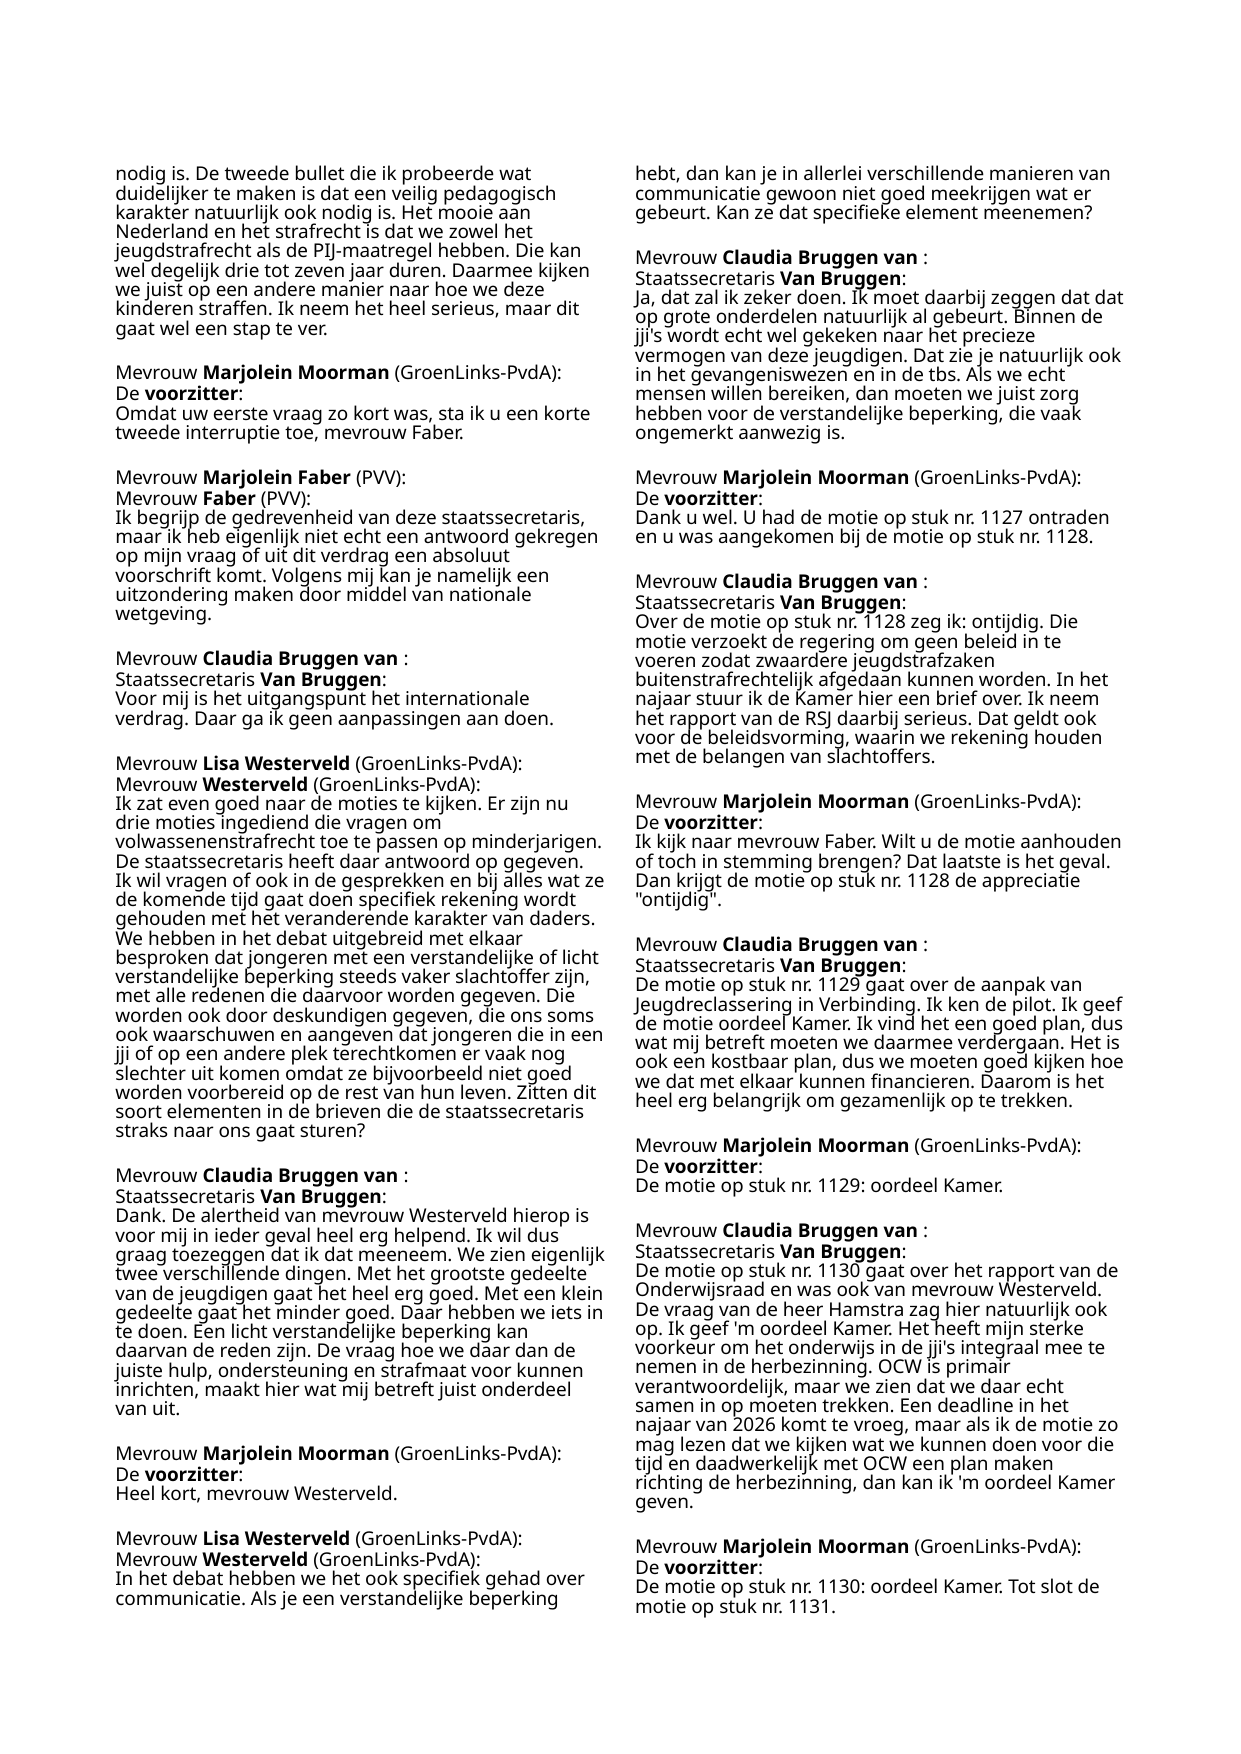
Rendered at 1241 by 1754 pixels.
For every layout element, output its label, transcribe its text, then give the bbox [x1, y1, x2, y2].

text Ik begrijp de gedrevenheid van deze staatssecretaris, maar ik heb eigenlijk niet echt een antwoord gekregen op mijn vraag of uit dit verdrag een absoluut voorschrift komt. Volgens mij kan je namelijk een uitzondering maken door middel van nationale wetgeving. [115, 509, 605, 624]
text Omdat uw eerste vraag zo kort was, sta ik u een korte tweede interruptie toe, mevrouw Faber. [115, 404, 605, 443]
text De voorzitter: [635, 1158, 1125, 1177]
text Over de motie op stuk nr. 1128 zeg ik: ontijdig. Die motie verzoekt de regering om geen beleid in te voeren zodat zwaardere jeugdstrafzaken buitenstrafrechtelijk afgedaan kunnen worden. In het najaar stuur ik de Kamer hier een brief over. Ik neem het rapport van de RSJ daarbij serieus. Dat geldt ook voor de beleidsvorming, waarin we rekening houden met de belangen van slachtoffers. [635, 613, 1125, 767]
text nodig is. De tweede bullet die ik probeerde wat duidelijker te maken is dat een veilig pedagogisch karakter natuurlijk ook nodig is. Het mooie aan Nederland en het strafrecht is dat we zowel het jeugdstrafrecht als de PIJ-maatregel hebben. Die kan wel degelijk drie tot zeven jaar duren. Daarmee kijken we juist op een andere manier naar hoe we deze kinderen straffen. Ik neem het heel serieus, maar dit gaat wel een stap te ver. [115, 165, 605, 339]
text Dank. De alertheid van mevrouw Westerveld hierop is voor mij in ieder geval heel erg helpend. Ik wil dus graag toezeggen dat ik dat meeneem. We zien eigenlijk twee verschillende dingen. Met het grootste gedeelte van de jeugdigen gaat het heel erg goed. Met een klein gedeelte gaat het minder goed. Daar hebben we iets in te doen. Een licht verstandelijke beperking kan daarvan de reden zijn. De vraag hoe we daar dan de juiste hulp, ondersteuning en strafmaat voor kunnen inrichten, maakt hier wat mij betreft juist onderdeel van uit. [115, 1207, 605, 1419]
text De voorzitter: [115, 1466, 605, 1485]
text Mevrouw Marjolein Moorman (GroenLinks-PvdA): [115, 1440, 605, 1466]
text hebt, dan kan je in allerlei verschillende manieren van communicatie gewoon niet goed meekrijgen wat er gebeurt. Kan ze dat specifieke element meenemen? [635, 165, 1125, 223]
text Dank u wel. U had de motie op stuk nr. 1127 ontraden en u was aangekomen bij de motie op stuk nr. 1128. [635, 509, 1125, 547]
text Mevrouw Marjolein Moorman (GroenLinks-PvdA): [635, 788, 1125, 814]
text Mevrouw Claudia Bruggen van : [635, 931, 1125, 957]
text De motie op stuk nr. 1129: oordeel Kamer. [635, 1177, 1125, 1196]
text In het debat hebben we het ook specifiek gehad over communicatie. Als je een verstandelijke beperking [115, 1570, 605, 1609]
text Mevrouw Faber (PVV): [115, 490, 605, 509]
text Staatssecretaris Van Bruggen: [635, 957, 1125, 976]
text Voor mij is het uitgangspunt het internationale verdrag. Daar ga ik geen aanpassingen aan doen. [115, 690, 605, 729]
text Mevrouw Marjolein Faber (PVV): [115, 464, 605, 490]
text De motie op stuk nr. 1130 gaat over het rapport van de Onderwijsraad en was ook van mevrouw Westerveld. De vraag van de heer Hamstra zag hier natuurlijk ook op. Ik geef 'm oordeel Kamer. Het heeft mijn sterke voorkeur om het onderwijs in de jji's integraal mee te nemen in de herbezinning. OCW is primair verantwoordelijk, maar we zien dat we daar echt samen in op moeten trekken. Een deadline in het najaar van 2026 komt te vroeg, maar als ik de motie zo mag lezen dat we kijken wat we kunnen doen voor die tijd en daadwerkelijk met OCW een plan maken richting de herbezinning, dan kan ik 'm oordeel Kamer geven. [635, 1262, 1125, 1513]
text Mevrouw Lisa Westerveld (GroenLinks-PvdA): [115, 1525, 605, 1551]
text Heel kort, mevrouw Westerveld. [115, 1485, 605, 1504]
text Ik kijk naar mevrouw Faber. Wilt u de motie aanhouden of toch in stemming brengen? Dat laatste is het geval. Dan krijgt de motie op stuk nr. 1128 de appreciatie "ontijdig". [635, 833, 1125, 910]
text Ik zat even goed naar de moties te kijken. Er zijn nu drie moties ingediend die vragen om volwassenenstrafrecht toe te passen op minderjarigen. De staatssecretaris heeft daar antwoord op gegeven. Ik wil vragen of ook in de gesprekken en bij alles wat ze de komende tijd gaat doen specifiek rekening wordt gehouden met het veranderende karakter van daders. We hebben in het debat uitgebreid met elkaar besproken dat jongeren met een verstandelijke of licht verstandelijke beperking steeds vaker slachtoffer zijn, met alle redenen die daarvoor worden gegeven. Die worden ook door deskundigen gegeven, die ons soms ook waarschuwen en aangeven dat jongeren die in een jji of op een andere plek terechtkomen er vaak nog slechter uit komen omdat ze bijvoorbeeld niet goed worden voorbereid op de rest van hun leven. Zitten dit soort elementen in de brieven die de staatssecretaris straks naar ons gaat sturen? [115, 795, 605, 1142]
text De voorzitter: [115, 385, 605, 404]
text Mevrouw Marjolein Moorman (GroenLinks-PvdA): [115, 359, 605, 385]
text De motie op stuk nr. 1129 gaat over de aanpak van Jeugdreclassering in Verbinding. Ik ken de pilot. Ik geef de motie oordeel Kamer. Ik vind het een goed plan, dus wat mij betreft moeten we daarmee verdergaan. Het is ook een kostbaar plan, dus we moeten goed kijken hoe we dat met elkaar kunnen financieren. Daarom is het heel erg belangrijk om gezamenlijk op te trekken. [635, 976, 1125, 1111]
text Mevrouw Claudia Bruggen van : [635, 244, 1125, 270]
text Mevrouw Claudia Bruggen van : [115, 1162, 605, 1188]
text Mevrouw Marjolein Moorman (GroenLinks-PvdA): [635, 1533, 1125, 1559]
text De voorzitter: [635, 490, 1125, 509]
text Staatssecretaris Van Bruggen: [115, 671, 605, 690]
text Mevrouw Marjolein Moorman (GroenLinks-PvdA): [635, 464, 1125, 490]
text Mevrouw Marjolein Moorman (GroenLinks-PvdA): [635, 1132, 1125, 1158]
text Mevrouw Westerveld (GroenLinks-PvdA): [115, 1551, 605, 1570]
text Mevrouw Lisa Westerveld (GroenLinks-PvdA): [115, 750, 605, 776]
text Staatssecretaris Van Bruggen: [635, 594, 1125, 613]
text De motie op stuk nr. 1130: oordeel Kamer. Tot slot de motie op stuk nr. 1131. [635, 1578, 1125, 1617]
text Mevrouw Westerveld (GroenLinks-PvdA): [115, 776, 605, 795]
text Mevrouw Claudia Bruggen van : [635, 568, 1125, 594]
text De voorzitter: [635, 814, 1125, 833]
text Staatssecretaris Van Bruggen: [635, 270, 1125, 289]
text Mevrouw Claudia Bruggen van : [635, 1217, 1125, 1243]
text De voorzitter: [635, 1559, 1125, 1578]
text Staatssecretaris Van Bruggen: [635, 1243, 1125, 1262]
text Ja, dat zal ik zeker doen. Ik moet daarbij zeggen dat dat op grote onderdelen natuurlijk al gebeurt. Binnen de jji's wordt echt wel gekeken naar het precieze vermogen van deze jeugdigen. Dat zie je natuurlijk ook in het gevangeniswezen en in de tbs. Als we echt mensen willen bereiken, dan moeten we juist zorg hebben voor de verstandelijke beperking, die vaak ongemerkt aanwezig is. [635, 289, 1125, 443]
text Mevrouw Claudia Bruggen van : [115, 645, 605, 671]
text Staatssecretaris Van Bruggen: [115, 1188, 605, 1207]
